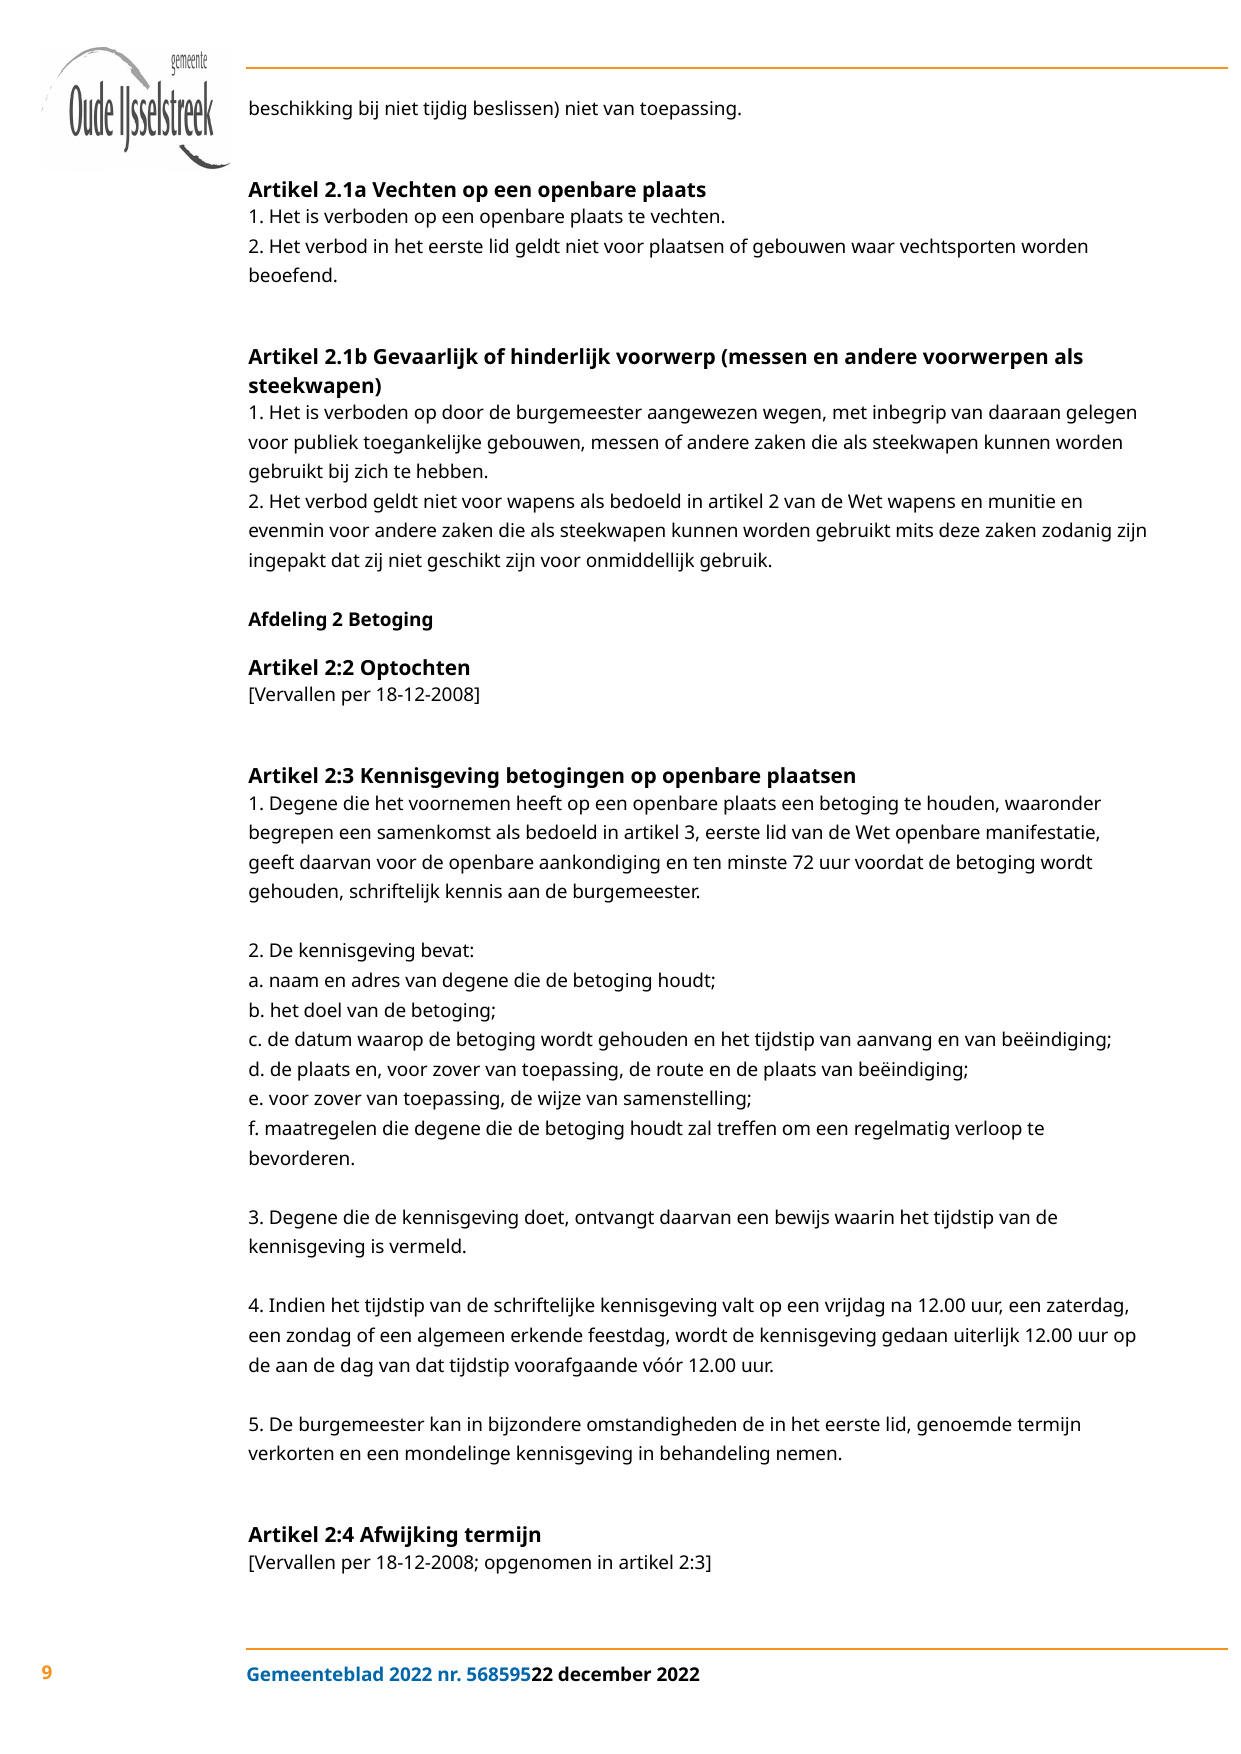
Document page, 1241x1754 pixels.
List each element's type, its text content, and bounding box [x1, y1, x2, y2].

text 2. Het verbod in het eerste lid geldt niet voor plaatsen of gebouwen waar vechtsporten worden beoefend. [248, 233, 1152, 288]
text Artikel 2.1a Vechten op een openbare plaats [248, 175, 1152, 203]
text Artikel 2:2 Optochten [248, 653, 1152, 681]
text a. naam en adres van degene die de betoging houdt; [248, 967, 1152, 993]
text c. de datum waarop de betoging wordt gehouden en het tijdstip van aanvang en van beëindiging; [248, 1026, 1152, 1052]
text [Vervallen per 18-12-2008] [248, 681, 1152, 707]
text beschikking bij niet tijdig beslissen) niet van toepassing. [248, 95, 1152, 121]
text 5. De burgemeester kan in bijzondere omstandigheden de in het eerste lid, genoemde termijn verkorten en een mondelinge kennisgeving in behandeling nemen. [248, 1411, 1152, 1466]
text Artikel 2:3 Kennisgeving betogingen op openbare plaatsen [248, 761, 1152, 790]
text b. het doel van de betoging; [248, 997, 1152, 1023]
text Afdeling 2 Betoging [248, 606, 1152, 632]
text [Vervallen per 18-12-2008; opgenomen in artikel 2:3] [248, 1549, 1152, 1575]
text d. de plaats en, voor zover van toepassing, de route en de plaats van beëindiging; [248, 1056, 1152, 1082]
text 3. Degene die de kennisgeving doet, ontvangt daarvan een bewijs waarin het tijdstip van de kennisgeving is vermeld. [248, 1204, 1152, 1259]
picture [41, 47, 231, 172]
text Artikel 2.1b Gevaarlijk of hinderlijk voorwerp (messen en andere voorwerpen als steekwapen) [248, 342, 1152, 399]
text 4. Indien het tijdstip van de schriftelijke kennisgeving valt op een vrijdag na 12.00 uur, een zaterdag, een zondag of een algemeen erkende feestdag, wordt de kennisgeving gedaan uiterlijk 12.00 uur op de aan de dag van dat tijdstip voorafgaande vóór 12.00 uur. [248, 1293, 1152, 1378]
text 1. Het is verboden op een openbare plaats te vechten. [248, 203, 1152, 229]
text f. maatregelen die degene die de betoging houdt zal treffen om een regelmatig verloop te bevorderen. [248, 1115, 1152, 1171]
text 1. Het is verboden op door de burgemeester aangewezen wegen, met inbegrip van daaraan gelegen voor publiek toegankelijke gebouwen, messen of andere zaken die als steekwapen kunnen worden gebruikt bij zich te hebben. [248, 399, 1152, 484]
text 1. Degene die het voornemen heeft op een openbare plaats een betoging te houden, waaronder begrepen een samenkomst als bedoeld in artikel 3, eerste lid van de Wet openbare manifestatie, geeft daarvan voor de openbare aankondiging en ten minste 72 uur voordat de betoging wordt gehouden, schriftelijk kennis aan de burgemeester. [248, 790, 1152, 904]
text 2. Het verbod geldt niet voor wapens als bedoeld in artikel 2 van de Wet wapens en munitie en evenmin voor andere zaken die als steekwapen kunnen worden gebruikt mits deze zaken zodanig zijn ingepakt dat zij niet geschikt zijn voor onmiddellijk gebruik. [248, 488, 1152, 573]
text e. voor zover van toepassing, de wijze van samenstelling; [248, 1086, 1152, 1111]
text 2. De kennisgeving bevat: [248, 938, 1152, 963]
text Artikel 2:4 Afwijking termijn [248, 1521, 1152, 1549]
